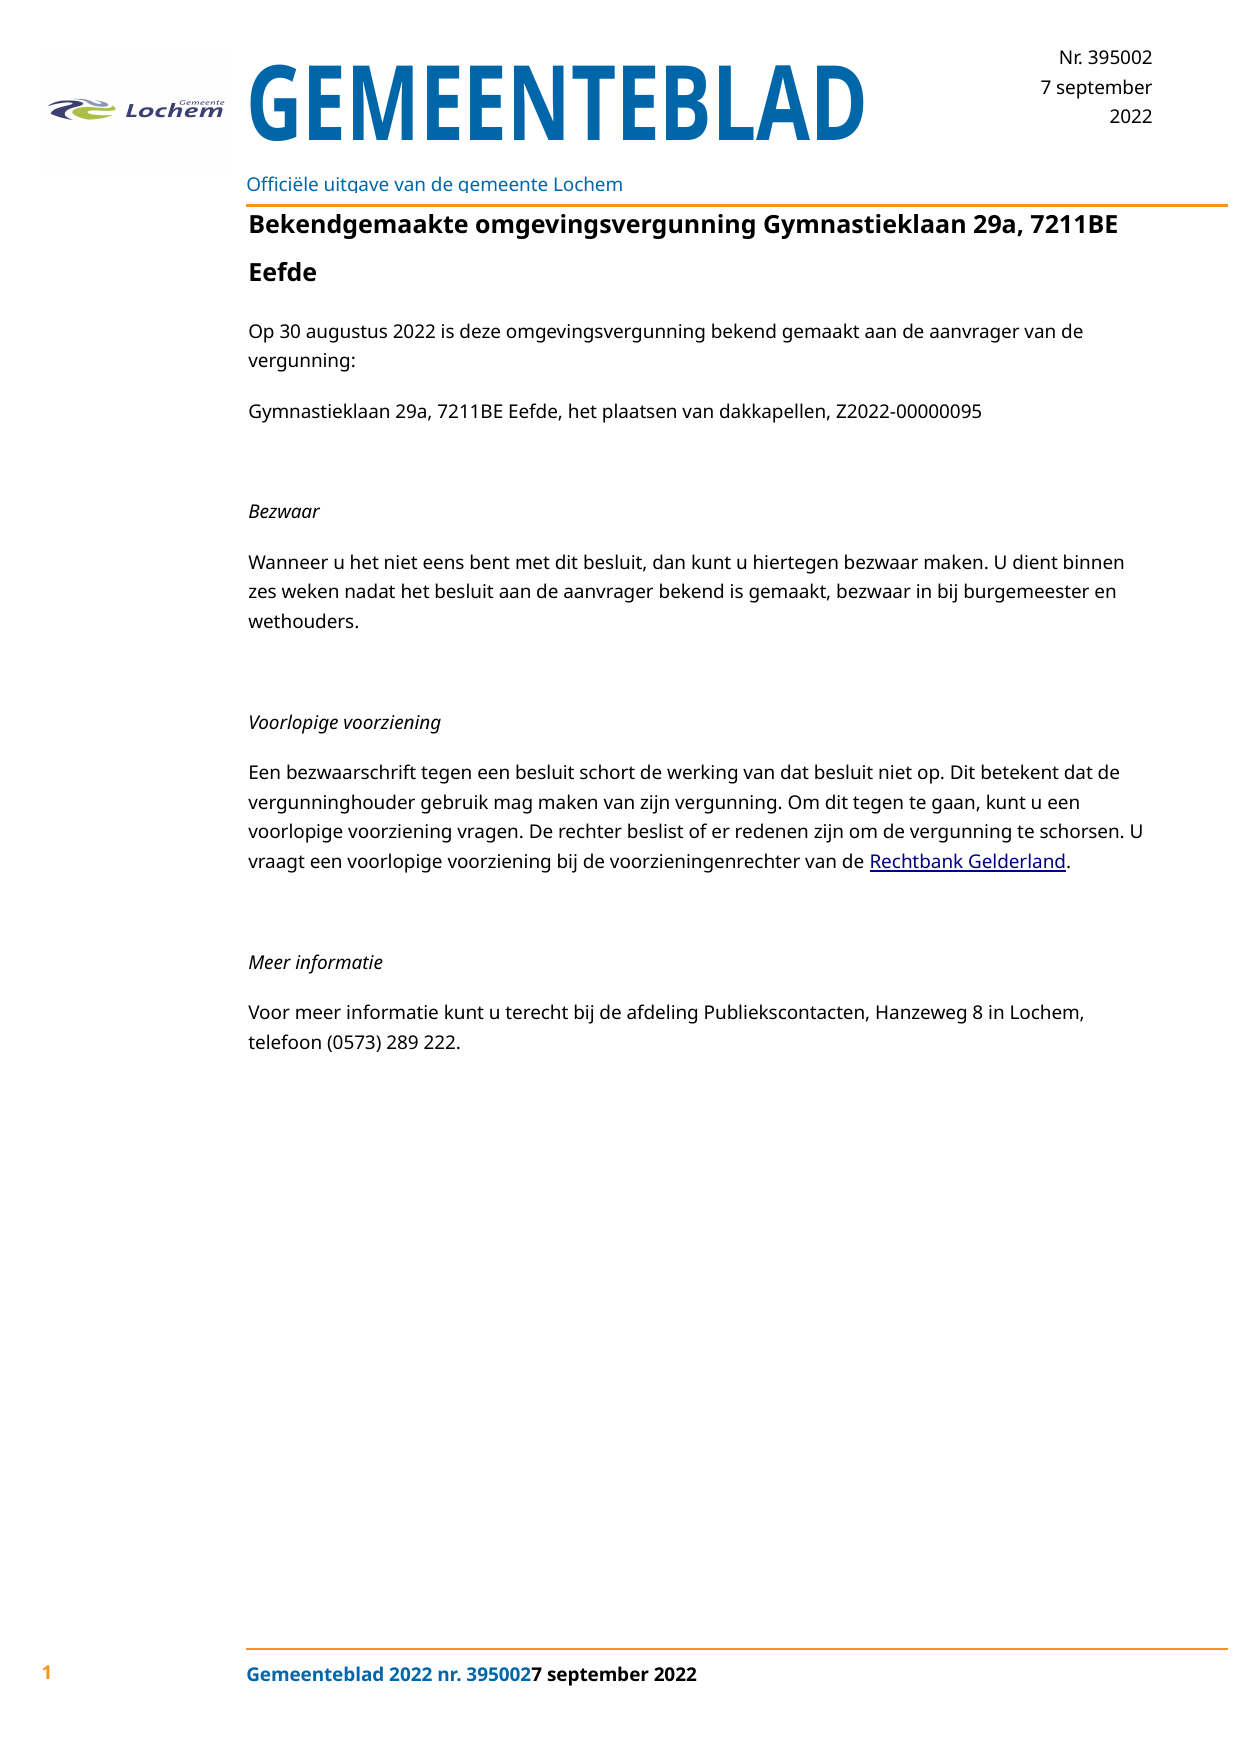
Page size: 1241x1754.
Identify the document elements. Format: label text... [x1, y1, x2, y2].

text Meer informatie [248, 949, 1152, 975]
text Gymnastieklaan 29a, 7211BE Eefde, het plaatsen van dakkapellen, Z2022-00000095 [248, 398, 1152, 424]
text Voor meer informatie kunt u terecht bij de afdeling Publiekscontacten, Hanzeweg 8 in Lochem, telefoon (0573) 289 222. [248, 999, 1152, 1055]
text Bekendgemaakte omgevingsvergunning Gymnastieklaan 29a, 7211BE Eefde [248, 207, 1152, 288]
text Een bezwaarschrift tegen een besluit schort de werking van dat besluit niet op. Dit betekent dat de vergunninghouder gebruik mag maken van zijn vergunning. Om dit tegen te gaan, kunt u een voorlopige voorziening vragen. De rechter beslist of er redenen zijn om de vergunning te schorsen. U vraagt een voorlopige voorziening bij de voorzieningenrechter van de Rechtbank Gelderland. [248, 759, 1152, 874]
text Voorlopige voorziening [248, 709, 1152, 735]
picture [41, 47, 231, 172]
text Bezwaar [248, 499, 1152, 524]
text Wanneer u het niet eens bent met dit besluit, dan kunt u hiertegen bezwaar maken. U dient binnen zes weken nadat het besluit aan de aanvrager bekend is gemaakt, bezwaar in bij burgemeester en wethouders. [248, 549, 1152, 634]
text Op 30 augustus 2022 is deze omgevingsvergunning bekend gemaakt aan de aanvrager van de vergunning: [248, 318, 1152, 373]
